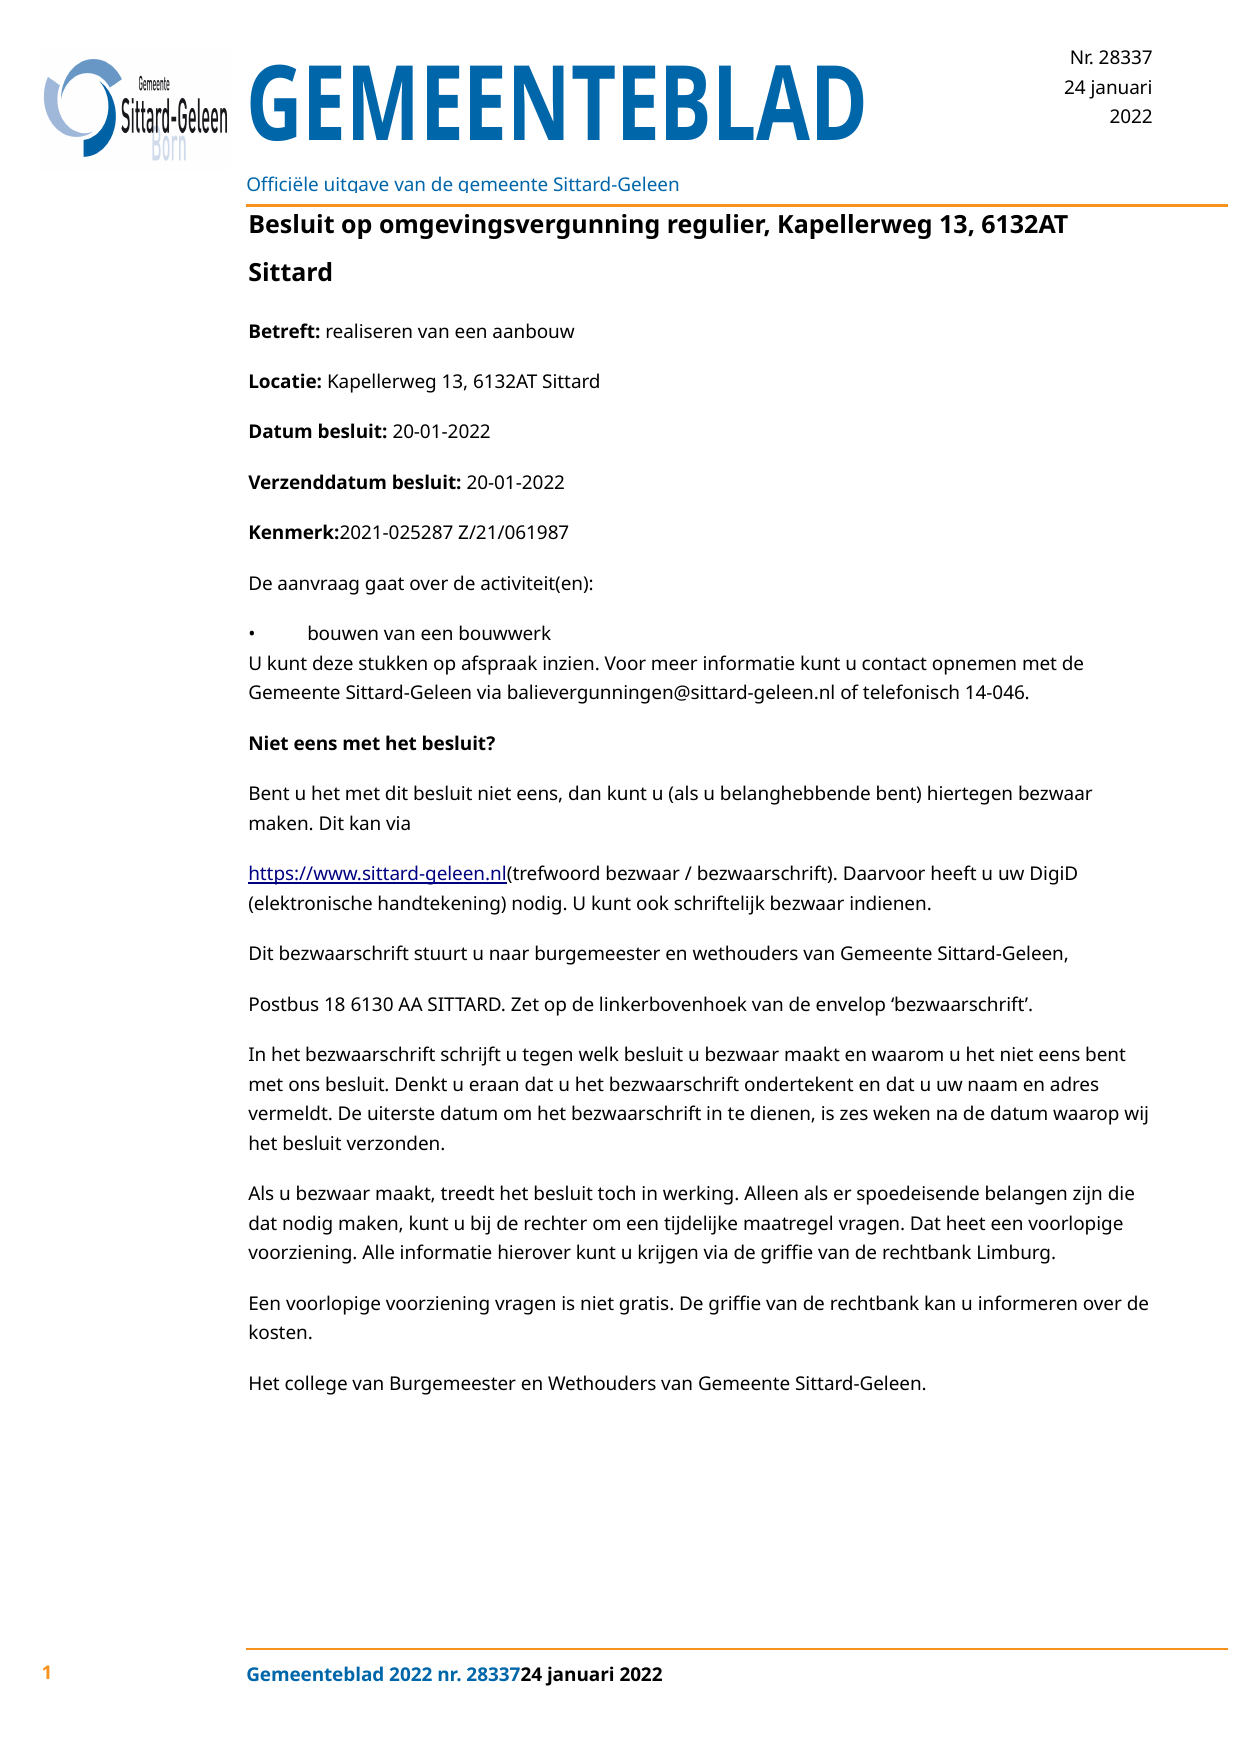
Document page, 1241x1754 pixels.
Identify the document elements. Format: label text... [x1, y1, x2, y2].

text Locatie: Kapellerweg 13, 6132AT Sittard [248, 368, 1152, 394]
picture [41, 47, 231, 172]
text Verzenddatum besluit: 20-01-2022 [248, 469, 1152, 495]
text https://www.sittard-geleen.nl(trefwoord bezwaar / bezwaarschrift). Daarvoor heeft u uw DigiD (elektronische handtekening) nodig. U kunt ook schriftelijk bezwaar indienen. [248, 860, 1152, 916]
text Dit bezwaarschrift stuurt u naar burgemeester en wethouders van Gemeente Sittard-Geleen, [248, 940, 1152, 966]
text Betreft: realiseren van een aanbouw [248, 318, 1152, 344]
text Niet eens met het besluit? [248, 730, 1152, 756]
text Datum besluit: 20-01-2022 [248, 419, 1152, 444]
list bouwen van een bouwwerk [248, 620, 1152, 646]
text U kunt deze stukken op afspraak inzien. Voor meer informatie kunt u contact opnemen met de Gemeente Sittard-Geleen via balievergunningen@sittard-geleen.nl of telefonisch 14-046. [248, 650, 1152, 705]
text De aanvraag gaat over de activiteit(en): [248, 570, 1152, 596]
text Een voorlopige voorziening vragen is niet gratis. De griffie van de rechtbank kan u informeren over de kosten. [248, 1290, 1152, 1345]
text In het bezwaarschrift schrijft u tegen welk besluit u bezwaar maakt en waarom u het niet eens bent met ons besluit. Denkt u eraan dat u het bezwaarschrift ondertekent en dat u uw naam en adres vermeldt. De uiterste datum om het bezwaarschrift in te dienen, is zes weken na de datum waarop wij het besluit verzonden. [248, 1041, 1152, 1156]
text Bent u het met dit besluit niet eens, dan kunt u (als u belanghebbende bent) hiertegen bezwaar maken. Dit kan via [248, 780, 1152, 836]
text Besluit op omgevingsvergunning regulier, Kapellerweg 13, 6132AT Sittard [248, 207, 1152, 288]
text Als u bezwaar maakt, treedt het besluit toch in werking. Alleen als er spoedeisende belangen zijn die dat nodig maken, kunt u bij de rechter om een tijdelijke maatregel vragen. Dat heet een voorlopige voorziening. Alle informatie hierover kunt u krijgen via de griffie van de rechtbank Limburg. [248, 1180, 1152, 1265]
text Het college van Burgemeester en Wethouders van Gemeente Sittard-Geleen. [248, 1370, 1152, 1396]
text Postbus 18 6130 AA SITTARD. Zet op de linkerbovenhoek van de envelop ‘bezwaarschrift’. [248, 991, 1152, 1017]
text Kenmerk:2021-025287 Z/21/061987 [248, 519, 1152, 545]
